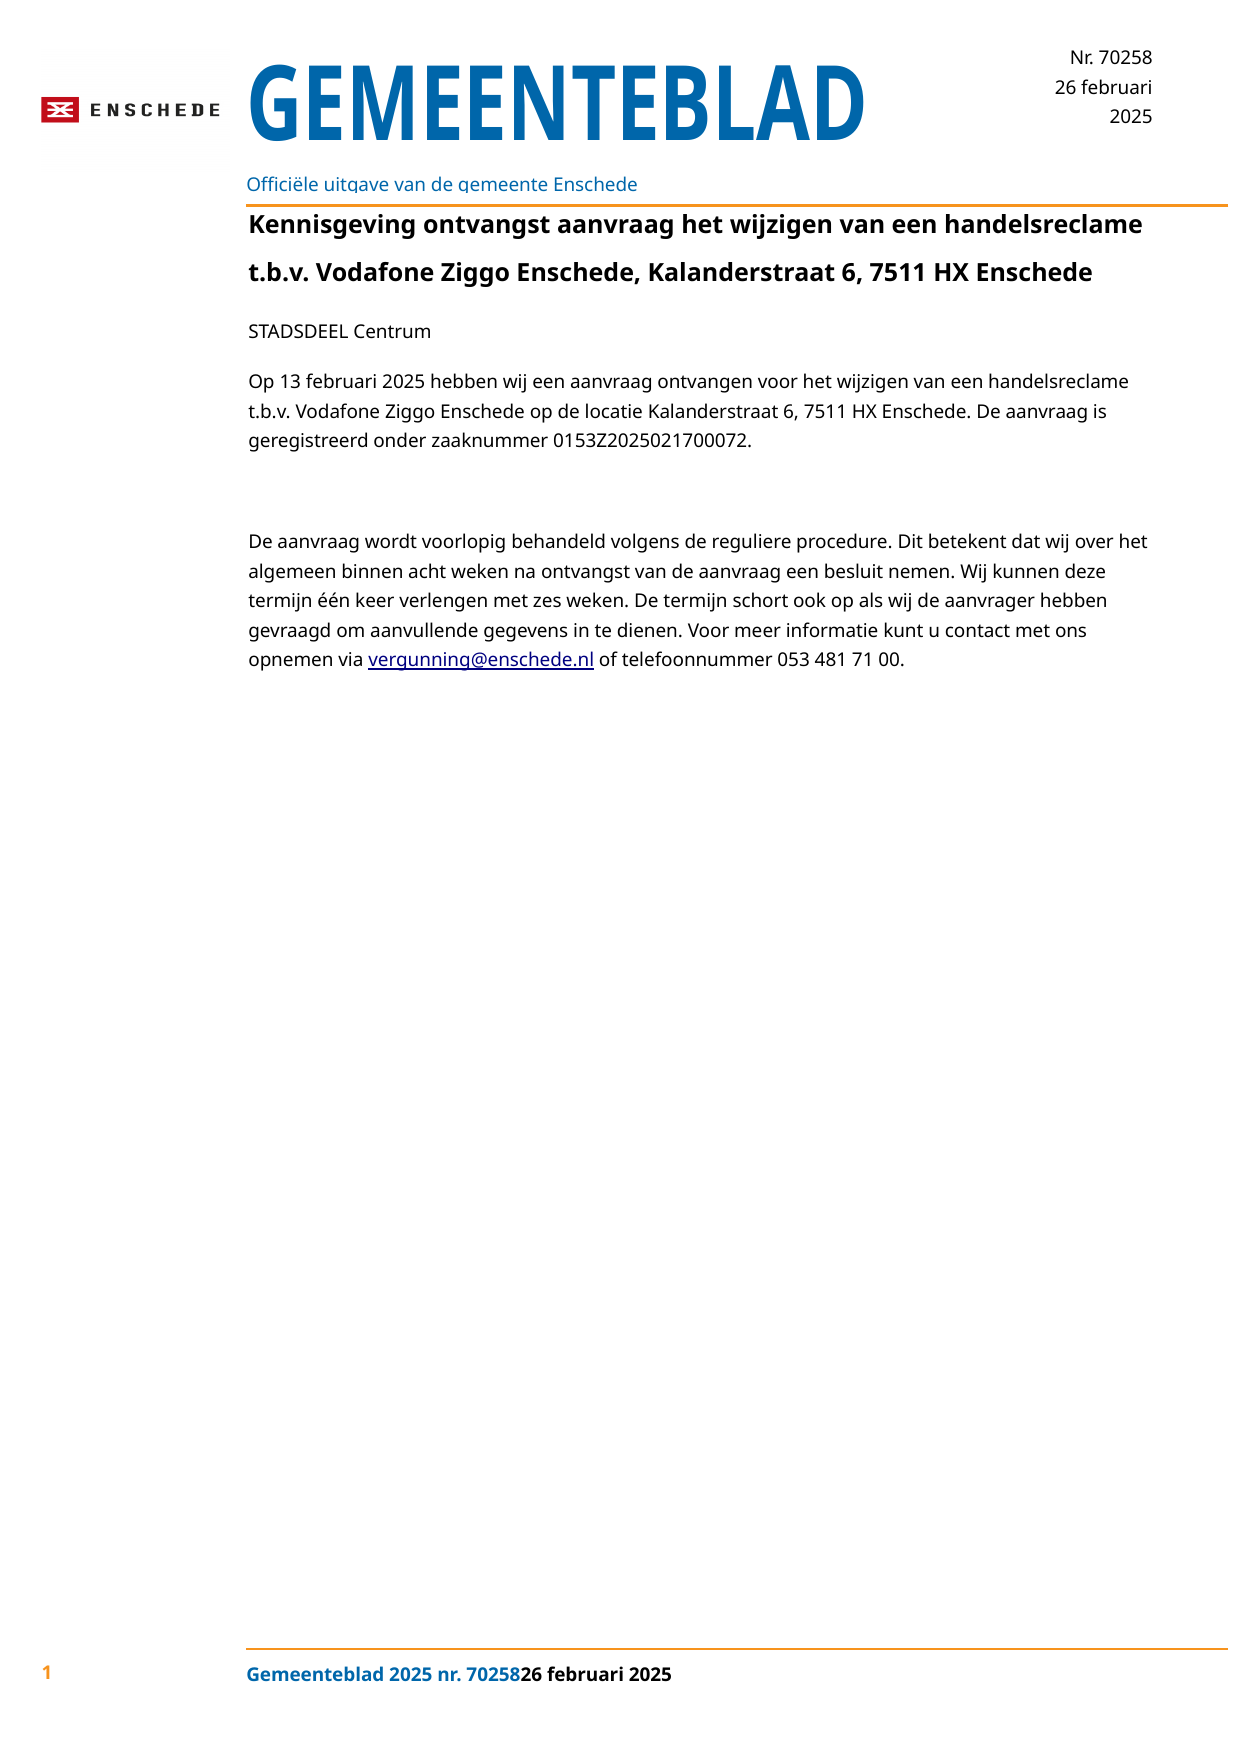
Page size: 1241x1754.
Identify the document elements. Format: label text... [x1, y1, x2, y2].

text Op 13 februari 2025 hebben wij een aanvraag ontvangen voor het wijzigen van een handelsreclame t.b.v. Vodafone Ziggo Enschede op de locatie Kalanderstraat 6, 7511 HX Enschede. De aanvraag is geregistreerd onder zaaknummer 0153Z2025021700072. [248, 368, 1152, 453]
picture [41, 47, 231, 172]
text Kennisgeving ontvangst aanvraag het wijzigen van een handelsreclame t.b.v. Vodafone Ziggo Enschede, Kalanderstraat 6, 7511 HX Enschede [248, 207, 1152, 288]
text STADSDEEL Centrum [248, 318, 1152, 344]
text De aanvraag wordt voorlopig behandeld volgens de reguliere procedure. Dit betekent dat wij over het algemeen binnen acht weken na ontvangst van de aanvraag een besluit nemen. Wij kunnen deze termijn één keer verlengen met zes weken. De termijn schort ook op als wij de aanvrager hebben gevraagd om aanvullende gegevens in te dienen. Voor meer informatie kunt u contact met ons opnemen via vergunning@enschede.nl of telefoonnummer 053 481 71 00. [248, 528, 1152, 672]
